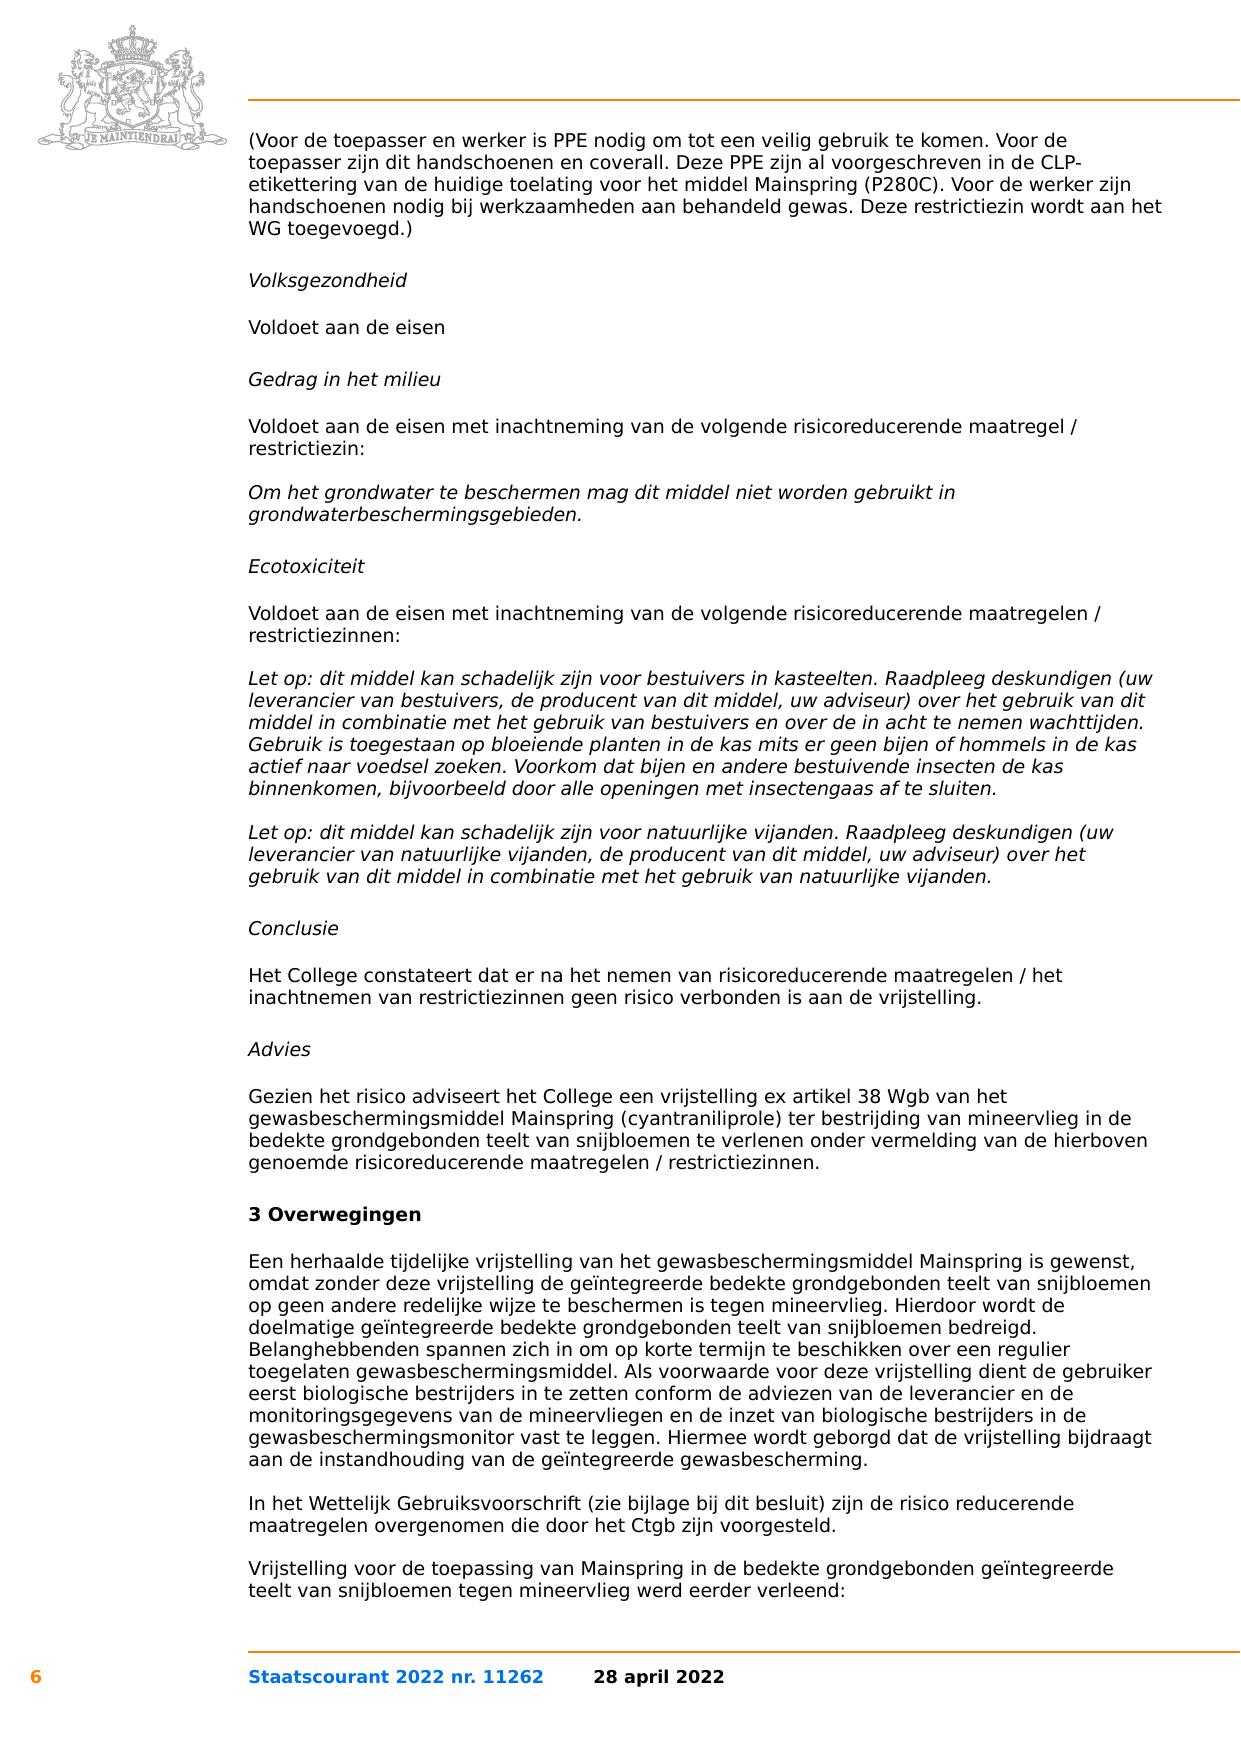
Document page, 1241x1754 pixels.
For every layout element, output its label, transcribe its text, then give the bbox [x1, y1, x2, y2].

picture [38, 25, 227, 150]
text Voldoet aan de eisen [248, 317, 1163, 339]
subtitle Volksgezondheid [248, 270, 1163, 292]
text Een herhaalde tijdelijke vrijstelling van het gewasbeschermingsmiddel Mainspring is gewenst, omdat zonder deze vrijstelling de geïntegreerde bedekte grondgebonden teelt van snijbloemen op geen andere redelijke wijze te beschermen is tegen mineervlieg. Hierdoor wordt de doelmatige geïntegreerde bedekte grondgebonden teelt van snijbloemen bedreigd. Belanghebbenden spannen zich in om op korte termijn te beschikken over een regulier toegelaten gewasbeschermingsmiddel. Als voorwaarde voor deze vrijstelling dient de gebruiker eerst biologische bestrijders in te zetten conform de adviezen van de leverancier en de monitoringsgegevens van de mineervliegen en de inzet van biologische bestrijders in de gewasbeschermingsmonitor vast te leggen. Hiermee wordt geborgd dat de vrijstelling bijdraagt aan de instandhouding van de geïntegreerde gewasbescherming. [248, 1251, 1163, 1471]
text (Voor de toepasser en werker is PPE nodig om tot een veilig gebruik te komen. Voor de toepasser zijn dit handschoenen en coverall. Deze PPE zijn al voorgeschreven in de CLP-etikettering van de huidige toelating voor het middel Mainspring (P280C). Voor de werker zijn handschoenen nodig bij werkzaamheden aan behandeld gewas. Deze restrictiezin wordt aan het WG toegevoegd.) [248, 130, 1163, 240]
subtitle Advies [248, 1039, 1163, 1061]
text Het College constateert dat er na het nemen van risicoreducerende maatregelen / het inachtnemen van restrictiezinnen geen risico verbonden is aan de vrijstelling. [248, 965, 1163, 1009]
subtitle Ecotoxiciteit [248, 556, 1163, 577]
text Let op: dit middel kan schadelijk zijn voor bestuivers in kasteelten. Raadpleeg deskundigen (uw leverancier van bestuivers, de producent van dit middel, uw adviseur) over het gebruik van dit middel in combinatie met het gebruik van bestuivers en over de in acht te nemen wachttijden. Gebruik is toegestaan op bloeiende planten in de kas mits er geen bijen of hommels in de kas actief naar voedsel zoeken. Voorkom dat bijen en andere bestuivende insecten de kas binnenkomen, bijvoorbeeld door alle openingen met insectengaas af te sluiten. [248, 668, 1163, 800]
text In het Wettelijk Gebruiksvoorschrift (zie bijlage bij dit besluit) zijn de risico reducerende maatregelen overgenomen die door het Ctgb zijn voorgesteld. [248, 1492, 1163, 1536]
subtitle Gedrag in het milieu [248, 369, 1163, 391]
text Vrijstelling voor de toepassing van Mainspring in de bedekte grondgebonden geïntegreerde teelt van snijbloemen tegen mineervlieg werd eerder verleend: [248, 1558, 1163, 1602]
subtitle Conclusie [248, 918, 1163, 940]
text Gezien het risico adviseert het College een vrijstelling ex artikel 38 Wgb van het gewasbeschermingsmiddel Mainspring (cyantraniliprole) ter bestrijding van mineervlieg in de bedekte grondgebonden teelt van snijbloemen te verlenen onder vermelding van de hierboven genoemde risicoreducerende maatregelen / restrictiezinnen. [248, 1086, 1163, 1174]
text Voldoet aan de eisen met inachtneming van de volgende risicoreducerende maatregel / restrictiezin: [248, 416, 1163, 460]
text Let op: dit middel kan schadelijk zijn voor natuurlijke vijanden. Raadpleeg deskundigen (uw leverancier van natuurlijke vijanden, de producent van dit middel, uw adviseur) over het gebruik van dit middel in combinatie met het gebruik van natuurlijke vijanden. [248, 822, 1163, 888]
subtitle 3 Overwegingen [248, 1204, 1163, 1226]
text Om het grondwater te beschermen mag dit middel niet worden gebruikt in grondwaterbeschermingsgebieden. [248, 482, 1163, 526]
text Voldoet aan de eisen met inachtneming van de volgende risicoreducerende maatregelen / restrictiezinnen: [248, 602, 1163, 646]
